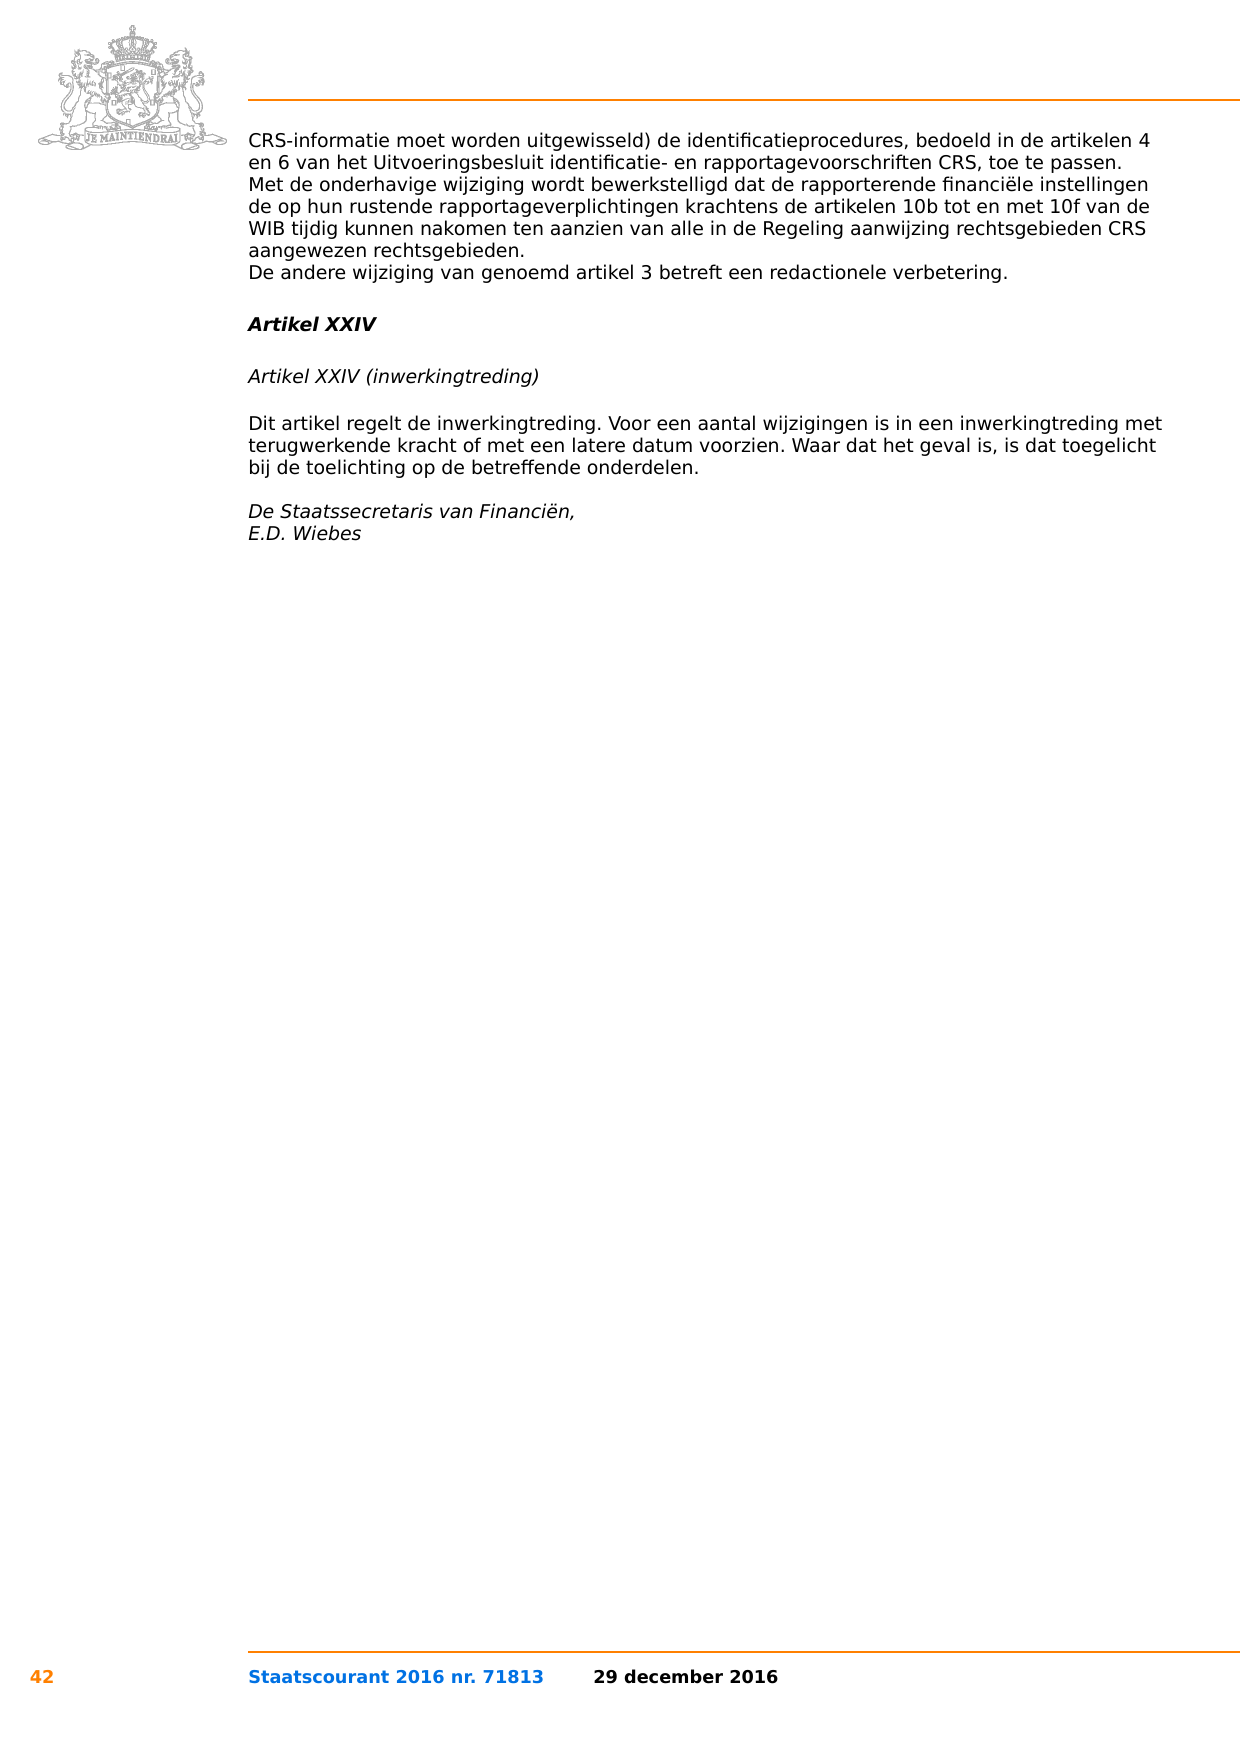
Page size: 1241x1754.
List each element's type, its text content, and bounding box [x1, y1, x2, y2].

text CRS-informatie moet worden uitgewisseld) de identificatieprocedures, bedoeld in de artikelen 4 en 6 van het Uitvoeringsbesluit identificatie- en rapportagevoorschriften CRS, toe te passen. Met de onderhavige wijziging wordt bewerkstelligd dat de rapporterende financiële instellingen de op hun rustende rapportageverplichtingen krachtens de artikelen 10b tot en met 10f van de WIB tijdig kunnen nakomen ten aanzien van alle in de Regeling aanwijzing rechtsgebieden CRS aangewezen rechtsgebieden. [248, 130, 1163, 262]
subtitle Artikel XXIV [248, 314, 1163, 336]
picture [38, 25, 227, 150]
text De Staatssecretaris van Financiën, E.D. Wiebes [248, 501, 1163, 544]
text De andere wijziging van genoemd artikel 3 betreft een redactionele verbetering. [248, 262, 1163, 284]
subtitle Artikel XXIV (inwerkingtreding) [248, 366, 1163, 388]
text Dit artikel regelt de inwerkingtreding. Voor een aantal wijzigingen is in een inwerkingtreding met terugwerkende kracht of met een latere datum voorzien. Waar dat het geval is, is dat toegelicht bij de toelichting op de betreffende onderdelen. [248, 413, 1163, 479]
